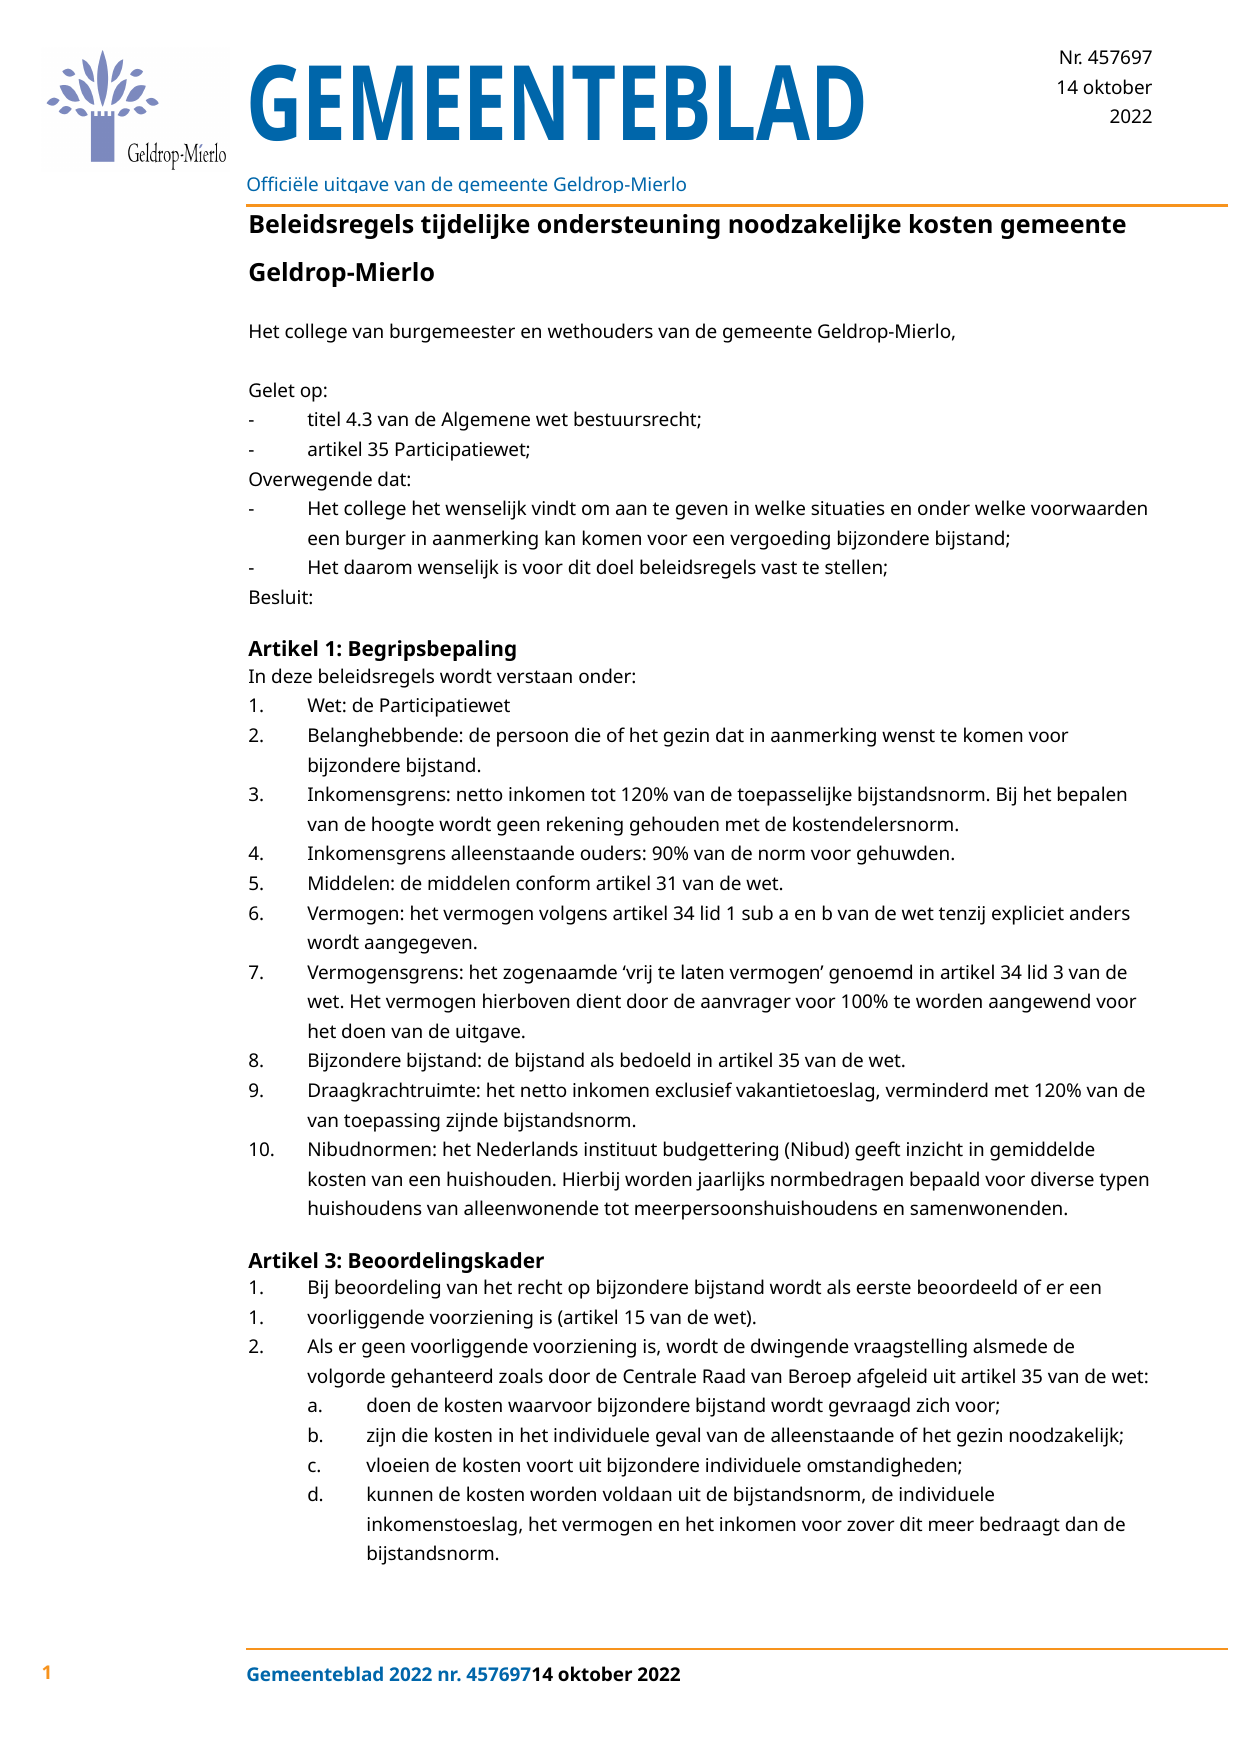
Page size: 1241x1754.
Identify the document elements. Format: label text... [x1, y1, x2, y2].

list Het college het wenselijk vindt om aan te geven in welke situaties en onder welke voorwaarden een burger in aanmerking kan komen voor een vergoeding bijzondere bijstand; [248, 495, 1152, 551]
list doen de kosten waarvoor bijzondere bijstand wordt gevraagd zich voor; [307, 1393, 1152, 1418]
list zijn die kosten in het individuele geval van de alleenstaande of het gezin noodzakelijk; [307, 1422, 1152, 1448]
list Middelen: de middelen conform artikel 31 van de wet. [248, 870, 1152, 896]
list Nibudnormen: het Nederlands instituut budgettering (Nibud) geeft inzicht in gemiddelde kosten van een huishouden. Hierbij worden jaarlijks normbedragen bepaald voor diverse typen huishoudens van alleenwonende tot meerpersoonshuishoudens en samenwonenden. [248, 1136, 1152, 1221]
text Gelet op: [248, 377, 1152, 403]
list titel 4.3 van de Algemene wet bestuursrecht; [248, 407, 1152, 432]
text Artikel 1: Begripsbepaling [248, 634, 1152, 663]
list Vermogen: het vermogen volgens artikel 34 lid 1 sub a en b van de wet tenzij expliciet anders wordt aangegeven. [248, 900, 1152, 955]
text Het college van burgemeester en wethouders van de gemeente Geldrop-Mierlo, [248, 318, 1152, 344]
list Bij beoordeling van het recht op bijzondere bijstand wordt als eerste beoordeeld of er een [248, 1274, 1152, 1300]
list Belanghebbende: de persoon die of het gezin dat in aanmerking wenst te komen voor bijzondere bijstand. [248, 722, 1152, 777]
list kunnen de kosten worden voldaan uit de bijstandsnorm, de individuele inkomenstoeslag, het vermogen en het inkomen voor zover dit meer bedraagt dan de bijstandsnorm. [307, 1481, 1152, 1566]
picture [41, 47, 231, 172]
text Besluit: [248, 584, 1152, 610]
list Het daarom wenselijk is voor dit doel beleidsregels vast te stellen; [248, 554, 1152, 580]
list artikel 35 Participatiewet; [248, 436, 1152, 462]
list Als er geen voorliggende voorziening is, wordt de dwingende vraagstelling alsmede de volgorde gehanteerd zoals door de Centrale Raad van Beroep afgeleid uit artikel 35 van de wet: [248, 1333, 1152, 1389]
list voorliggende voorziening is (artikel 15 van de wet). [248, 1304, 1152, 1330]
text Artikel 3: Beoordelingskader [248, 1246, 1152, 1274]
text Overwegende dat: [248, 466, 1152, 492]
text Beleidsregels tijdelijke ondersteuning noodzakelijke kosten gemeente Geldrop-Mierlo [248, 207, 1152, 288]
list vloeien de kosten voort uit bijzondere individuele omstandigheden; [307, 1452, 1152, 1478]
list Draagkrachtruimte: het netto inkomen exclusief vakantietoeslag, verminderd met 120% van de van toepassing zijnde bijstandsnorm. [248, 1077, 1152, 1132]
list Wet: de Participatiewet [248, 693, 1152, 718]
list Bijzondere bijstand: de bijstand als bedoeld in artikel 35 van de wet. [248, 1048, 1152, 1073]
list Inkomensgrens: netto inkomen tot 120% van de toepasselijke bijstandsnorm. Bij het bepalen van de hoogte wordt geen rekening gehouden met de kostendelersnorm. [248, 781, 1152, 837]
list Vermogensgrens: het zogenaamde ‘vrij te laten vermogen’ genoemd in artikel 34 lid 3 van de wet. Het vermogen hierboven dient door de aanvrager voor 100% te worden aangewend voor het doen van de uitgave. [248, 959, 1152, 1044]
list Inkomensgrens alleenstaande ouders: 90% van de norm voor gehuwden. [248, 841, 1152, 866]
text In deze beleidsregels wordt verstaan onder: [248, 663, 1152, 689]
